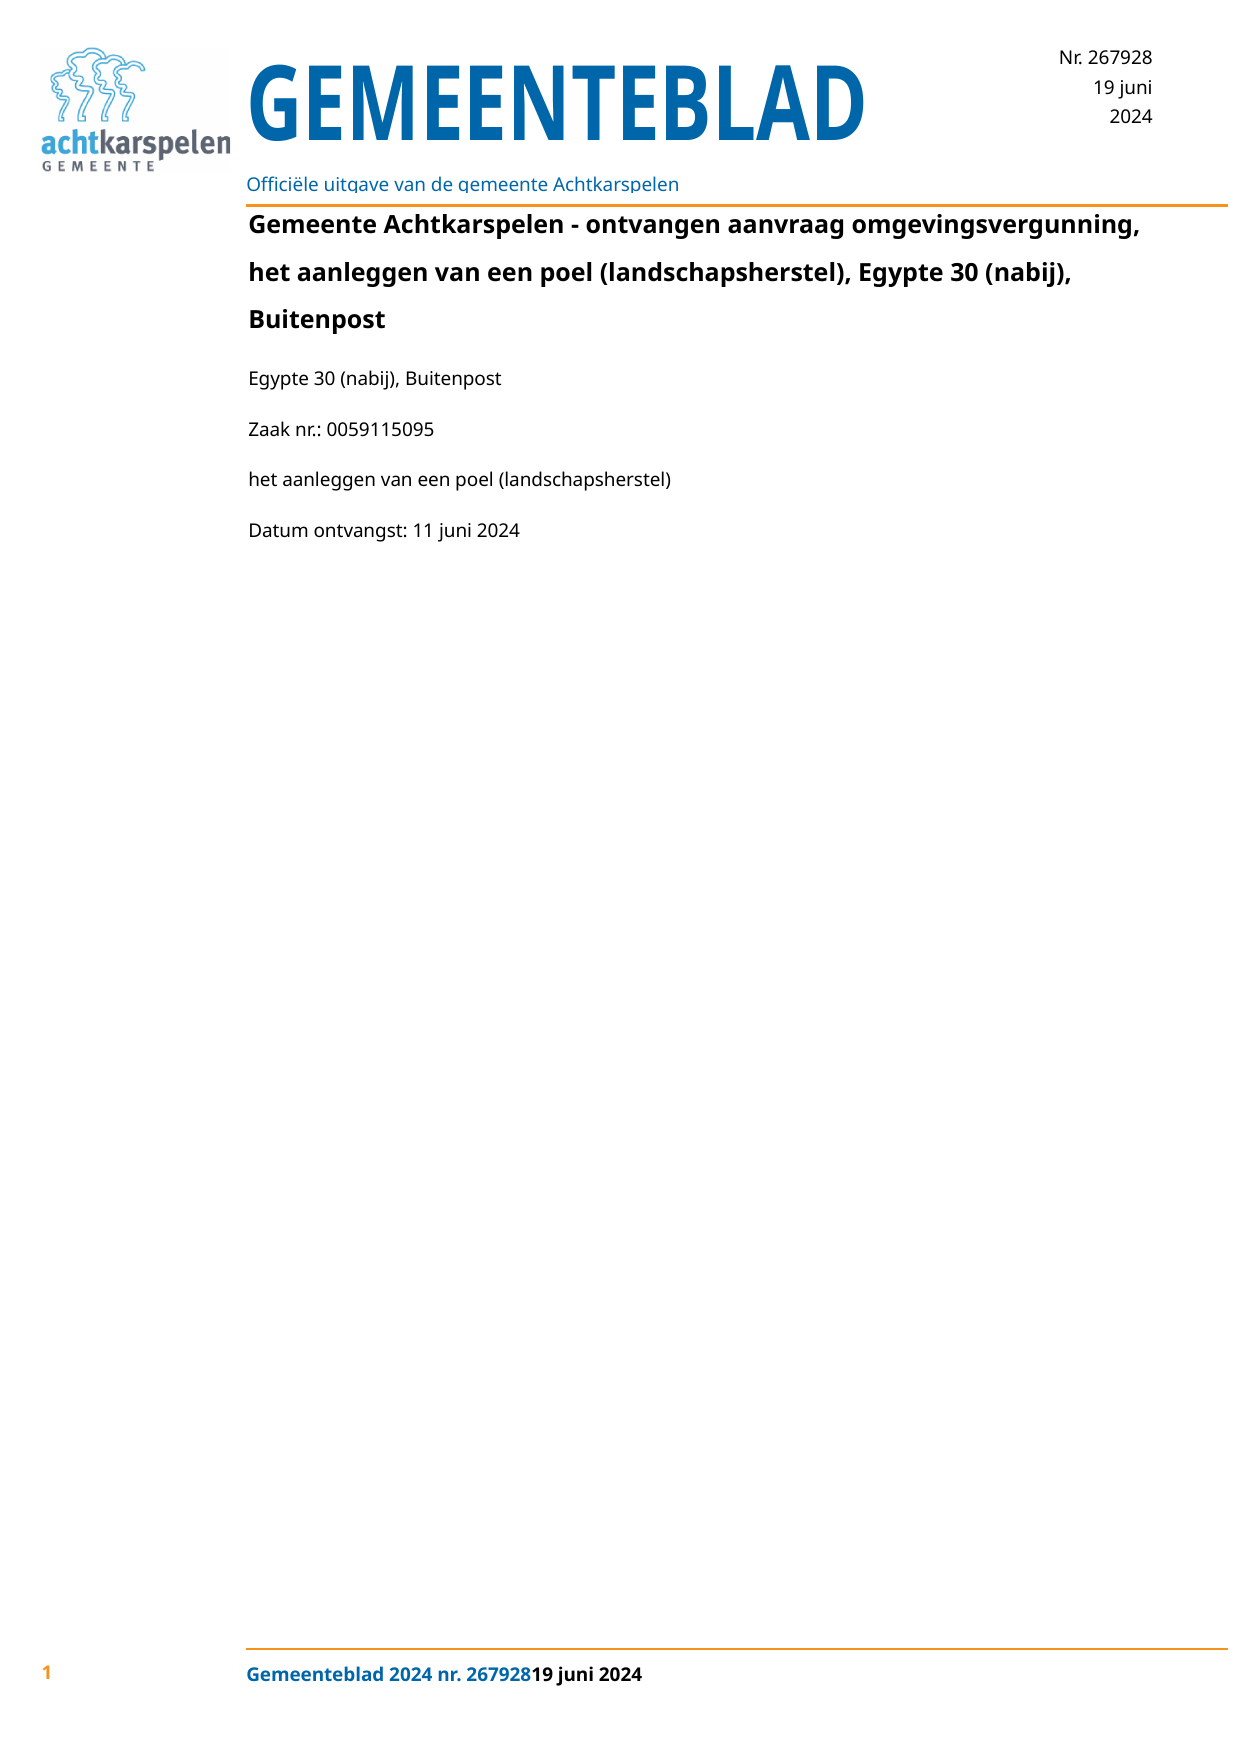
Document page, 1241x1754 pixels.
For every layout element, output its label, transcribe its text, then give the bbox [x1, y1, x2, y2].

text Gemeente Achtkarspelen - ontvangen aanvraag omgevingsvergunning, het aanleggen van een poel (landschapsherstel), Egypte 30 (nabij), Buitenpost [248, 207, 1152, 336]
picture [41, 47, 231, 172]
text Zaak nr.: 0059115095 [248, 416, 1152, 442]
text Egypte 30 (nabij), Buitenpost [248, 366, 1152, 391]
text Datum ontvangst: 11 juni 2024 [248, 517, 1152, 542]
text het aanleggen van een poel (landschapsherstel) [248, 466, 1152, 492]
